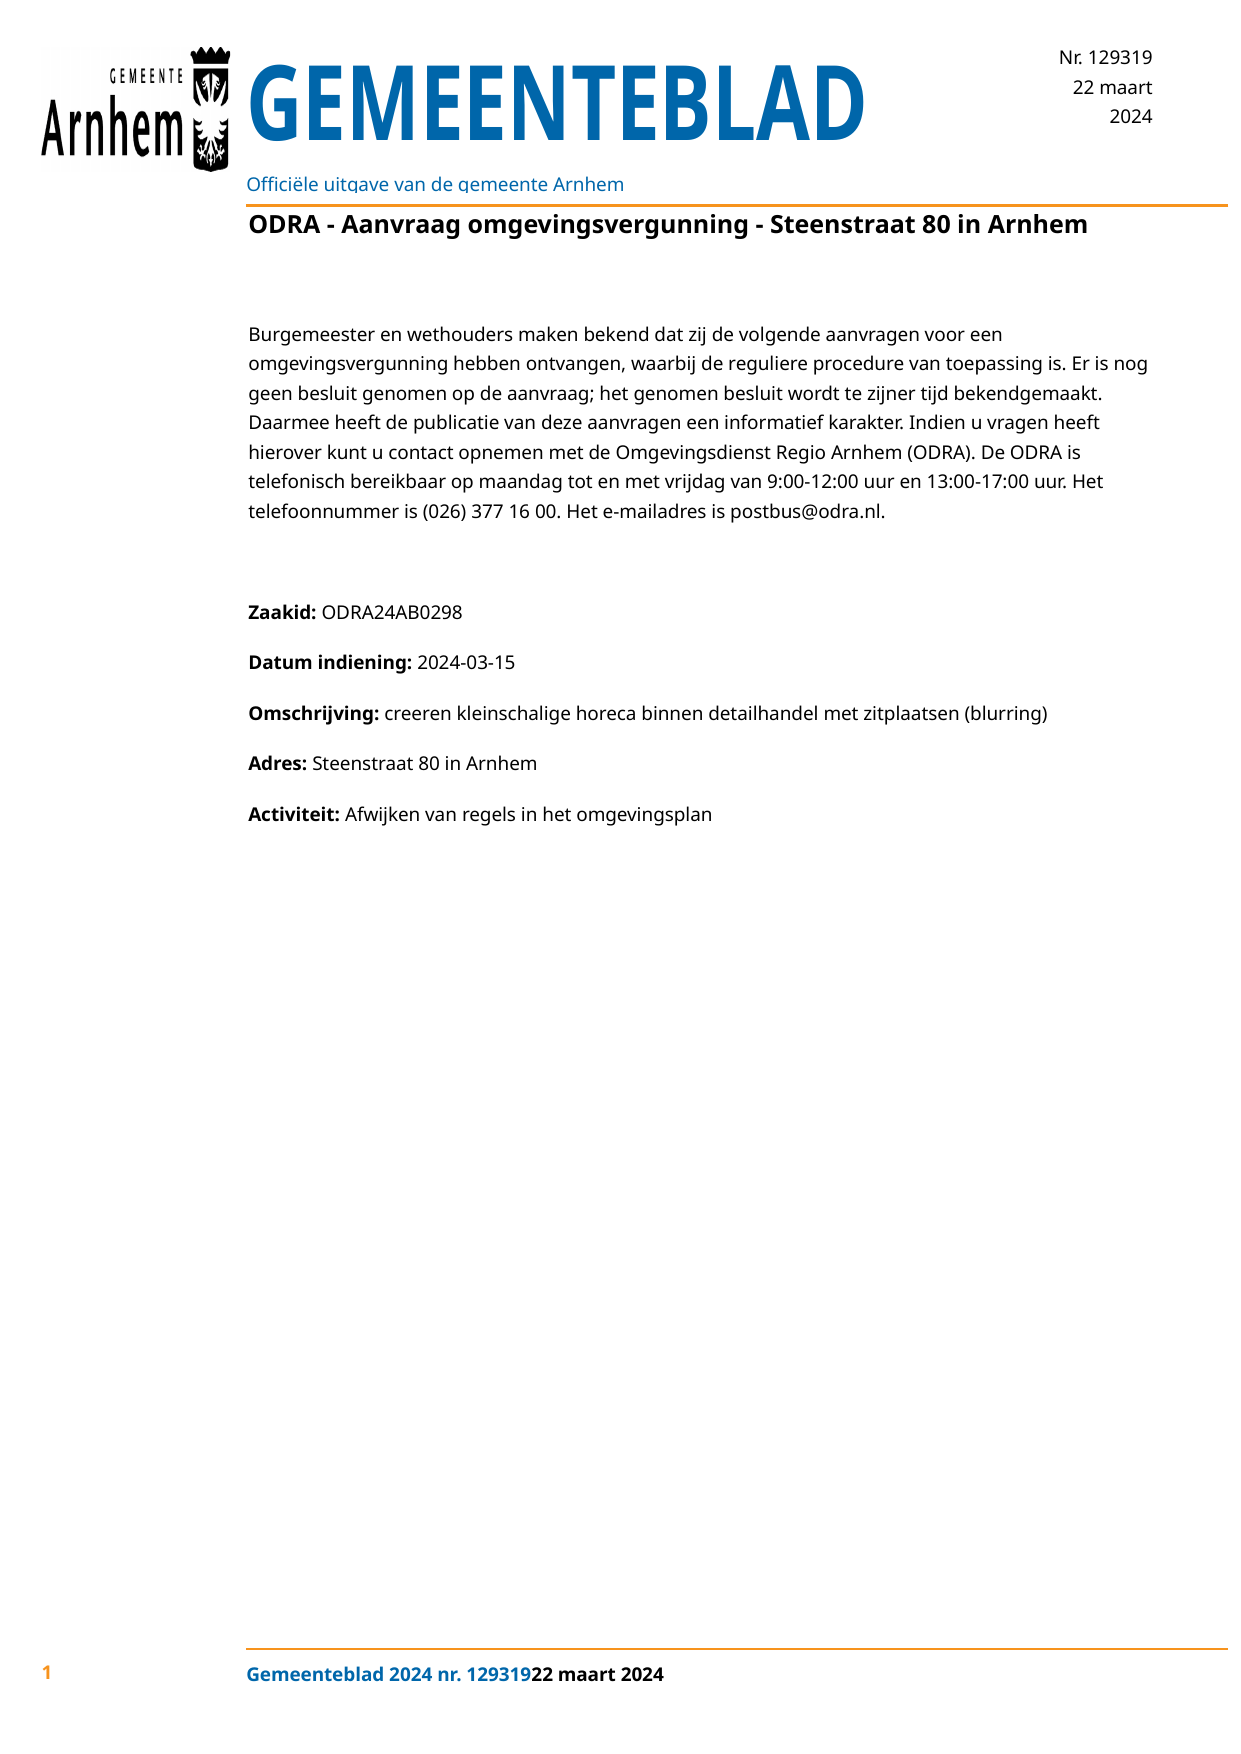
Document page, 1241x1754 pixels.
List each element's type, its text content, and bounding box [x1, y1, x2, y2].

text Activiteit: Afwijken van regels in het omgevingsplan [248, 801, 1152, 826]
picture [41, 47, 231, 172]
text ODRA - Aanvraag omgevingsvergunning - Steenstraat 80 in Arnhem [248, 207, 1152, 241]
text Omschrijving: creeren kleinschalige horeca binnen detailhandel met zitplaatsen (blurring) [248, 700, 1152, 726]
text Zaakid: ODRA24AB0298 [248, 599, 1152, 625]
text Adres: Steenstraat 80 in Arnhem [248, 750, 1152, 776]
text Datum indiening: 2024-03-15 [248, 649, 1152, 675]
text Burgemeester en wethouders maken bekend dat zij de volgende aanvragen voor een omgevingsvergunning hebben ontvangen, waarbij de reguliere procedure van toepassing is. Er is nog geen besluit genomen op de aanvraag; het genomen besluit wordt te zijner tijd bekendgemaakt. Daarmee heeft de publicatie van deze aanvragen een informatief karakter. Indien u vragen heeft hierover kunt u contact opnemen met de Omgevingsdienst Regio Arnhem (ODRA). De ODRA is telefonisch bereikbaar op maandag tot en met vrijdag van 9:00-12:00 uur en 13:00-17:00 uur. Het telefoonnummer is (026) 377 16 00. Het e-mailadres is postbus@odra.nl. [248, 321, 1152, 524]
